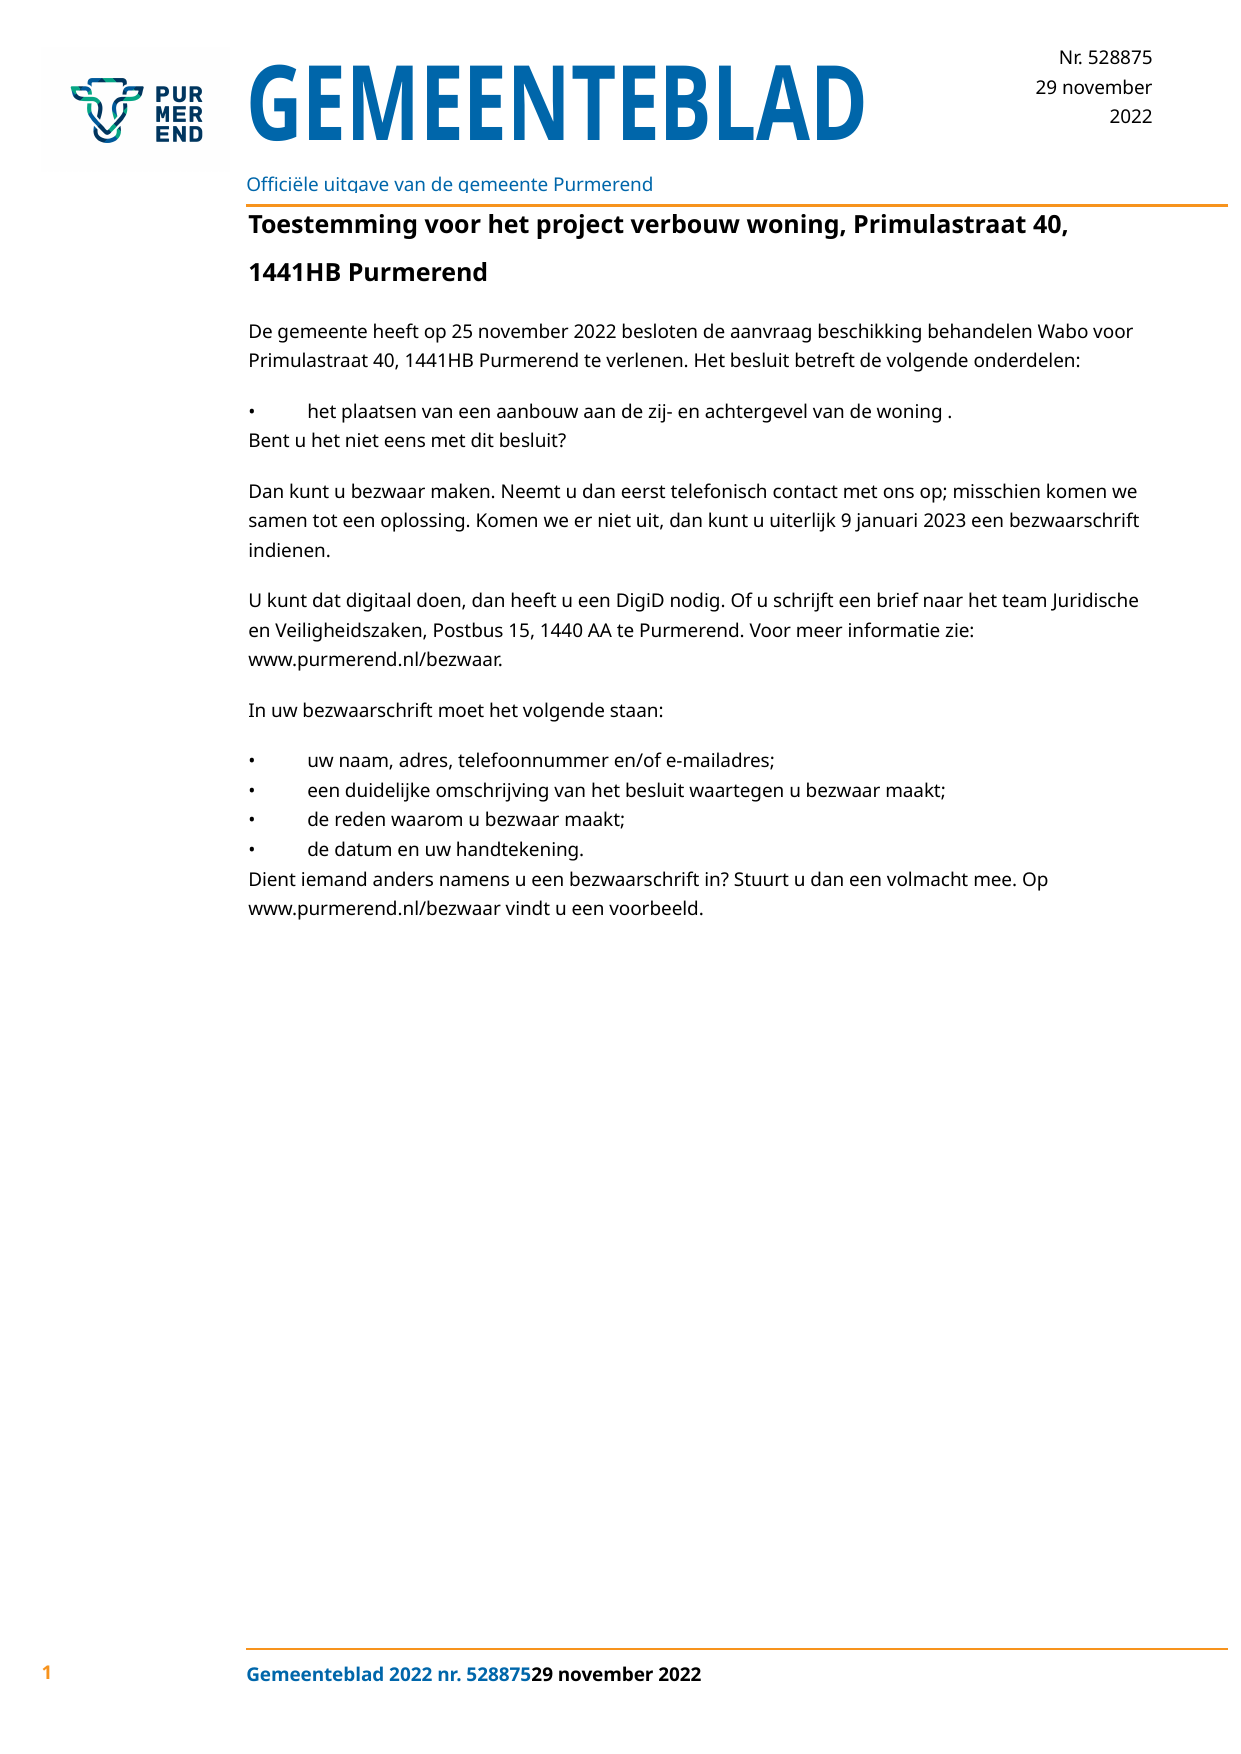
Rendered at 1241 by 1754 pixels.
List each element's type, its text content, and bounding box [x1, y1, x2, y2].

text U kunt dat digitaal doen, dan heeft u een DigiD nodig. Of u schrijft een brief naar het team Juridische en Veiligheidszaken, Postbus 15, 1440 AA te Purmerend. Voor meer informatie zie: www.purmerend.nl/bezwaar. [248, 587, 1152, 672]
list de reden waarom u bezwaar maakt; [248, 807, 1152, 832]
list een duidelijke omschrijving van het besluit waartegen u bezwaar maakt; [248, 777, 1152, 803]
list de datum en uw handtekening. [248, 836, 1152, 862]
text Dan kunt u bezwaar maken. Neemt u dan eerst telefonisch contact met ons op; misschien komen we samen tot een oplossing. Komen we er niet uit, dan kunt u uiterlijk 9 januari 2023 een bezwaarschrift indienen. [248, 478, 1152, 563]
text De gemeente heeft op 25 november 2022 besloten de aanvraag beschikking behandelen Wabo voor Primulastraat 40, 1441HB Purmerend te verlenen. Het besluit betreft de volgende onderdelen: [248, 318, 1152, 373]
text Dient iemand anders namens u een bezwaarschrift in? Stuurt u dan een volmacht mee. Op www.purmerend.nl/bezwaar vindt u een voorbeeld. [248, 866, 1152, 921]
picture [41, 47, 231, 172]
text Bent u het niet eens met dit besluit? [248, 427, 1152, 453]
list het plaatsen van een aanbouw aan de zij- en achtergevel van de woning . [248, 398, 1152, 424]
list uw naam, adres, telefoonnummer en/of e-mailadres; [248, 747, 1152, 773]
text Toestemming voor het project verbouw woning, Primulastraat 40, 1441HB Purmerend [248, 207, 1152, 288]
text In uw bezwaarschrift moet het volgende staan: [248, 697, 1152, 723]
